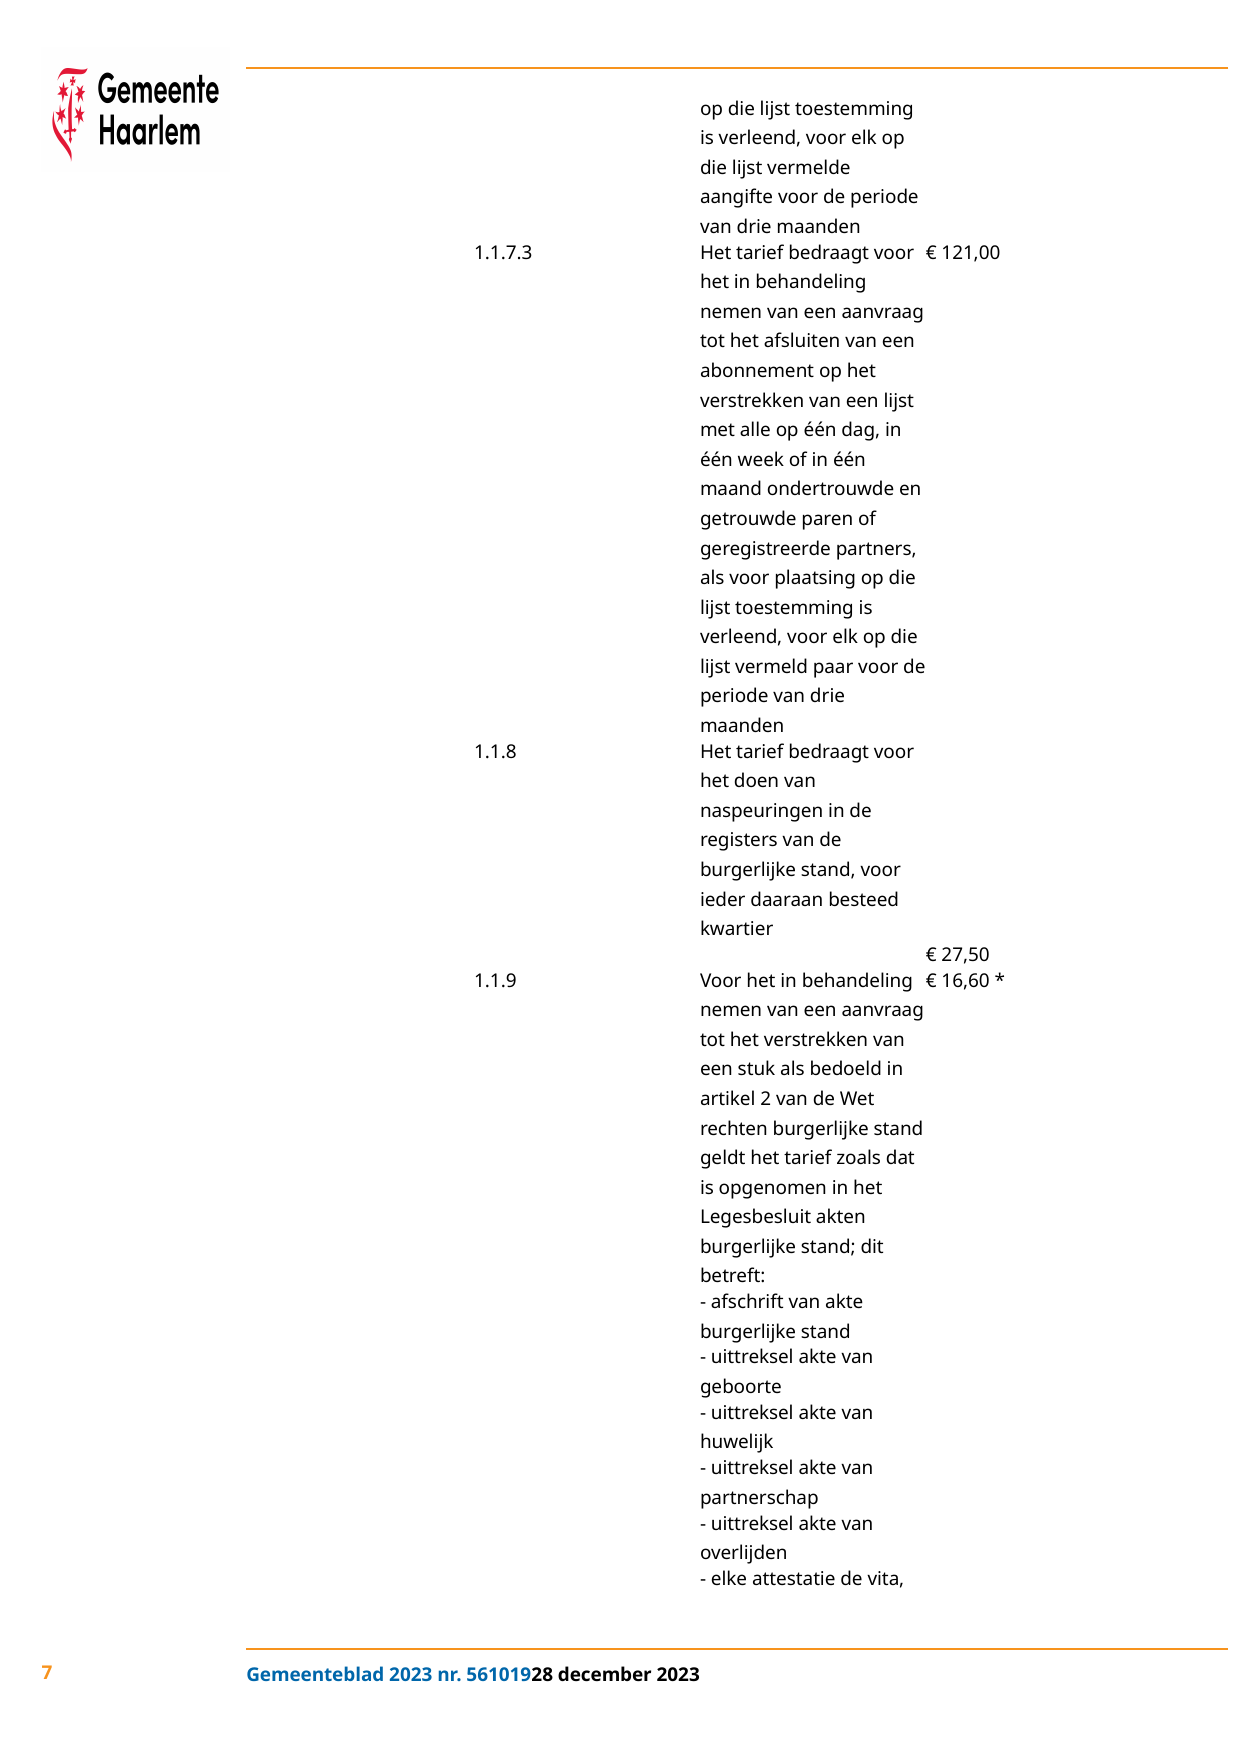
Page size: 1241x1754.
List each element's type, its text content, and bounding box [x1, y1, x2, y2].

table_cell [474, 1344, 700, 1399]
table_cell € 27,50 [926, 941, 1152, 967]
table_cell [474, 95, 700, 239]
table_cell [248, 1510, 474, 1565]
table_cell [248, 941, 474, 967]
picture [41, 47, 231, 172]
table_cell [248, 1399, 474, 1454]
table_cell Het tarief bedraagt voor het doen van naspeuringen in de registers van de burgerlijke stand, voor ieder daaraan besteed kwartier [700, 738, 926, 941]
table_cell - elke attestatie de vita, [700, 1565, 926, 1591]
table_cell [474, 1289, 700, 1344]
table_cell 1.1.7.3 [474, 239, 700, 738]
table_cell [248, 738, 474, 941]
table_cell [926, 1565, 1152, 1591]
table_cell [248, 1454, 474, 1510]
table_cell - uittreksel akte van huwelijk [700, 1399, 926, 1454]
table_cell 1.1.8 [474, 738, 700, 941]
table_cell [926, 1289, 1152, 1344]
table_cell 1.1.9 [474, 967, 700, 1288]
table_cell Voor het in behandeling nemen van een aanvraag tot het verstrekken van een stuk als bedoeld in artikel 2 van de Wet rechten burgerlijke stand geldt het tarief zoals dat is opgenomen in het Legesbesluit akten burgerlijke stand; dit betreft: [700, 967, 926, 1288]
table_cell - uittreksel akte van partnerschap [700, 1454, 926, 1510]
table_cell [926, 95, 1152, 239]
table_cell [474, 1510, 700, 1565]
table_cell - uittreksel akte van overlijden [700, 1510, 926, 1565]
table_cell [248, 95, 474, 239]
table_cell [474, 1399, 700, 1454]
table_cell [700, 941, 926, 967]
table_cell [926, 1344, 1152, 1399]
table_cell op die lijst toestemming is verleend, voor elk op die lijst vermelde aangifte voor de periode van drie maanden [700, 95, 926, 239]
table_cell - uittreksel akte van geboorte [700, 1344, 926, 1399]
table_cell [248, 967, 474, 1288]
table_cell - afschrift van akte burgerlijke stand [700, 1289, 926, 1344]
table_cell [474, 941, 700, 967]
table_cell Het tarief bedraagt voor het in behandeling nemen van een aanvraag tot het afsluiten van een abonnement op het verstrekken van een lijst met alle op één dag, in één week of in één maand ondertrouwde en getrouwde paren of geregistreerde partners, als voor plaatsing op die lijst toestemming is verleend, voor elk op die lijst vermeld paar voor de periode van drie maanden [700, 239, 926, 738]
table_cell [926, 738, 1152, 941]
table_cell € 16,60 * [926, 967, 1152, 1288]
table_cell [926, 1399, 1152, 1454]
table_cell € 121,00 [926, 239, 1152, 738]
table_cell [248, 239, 474, 738]
table_cell [926, 1454, 1152, 1510]
table_cell [248, 1565, 474, 1591]
table_cell [474, 1454, 700, 1510]
table_cell [474, 1565, 700, 1591]
table_cell [248, 1289, 474, 1344]
table_cell [248, 1344, 474, 1399]
table_cell [926, 1510, 1152, 1565]
